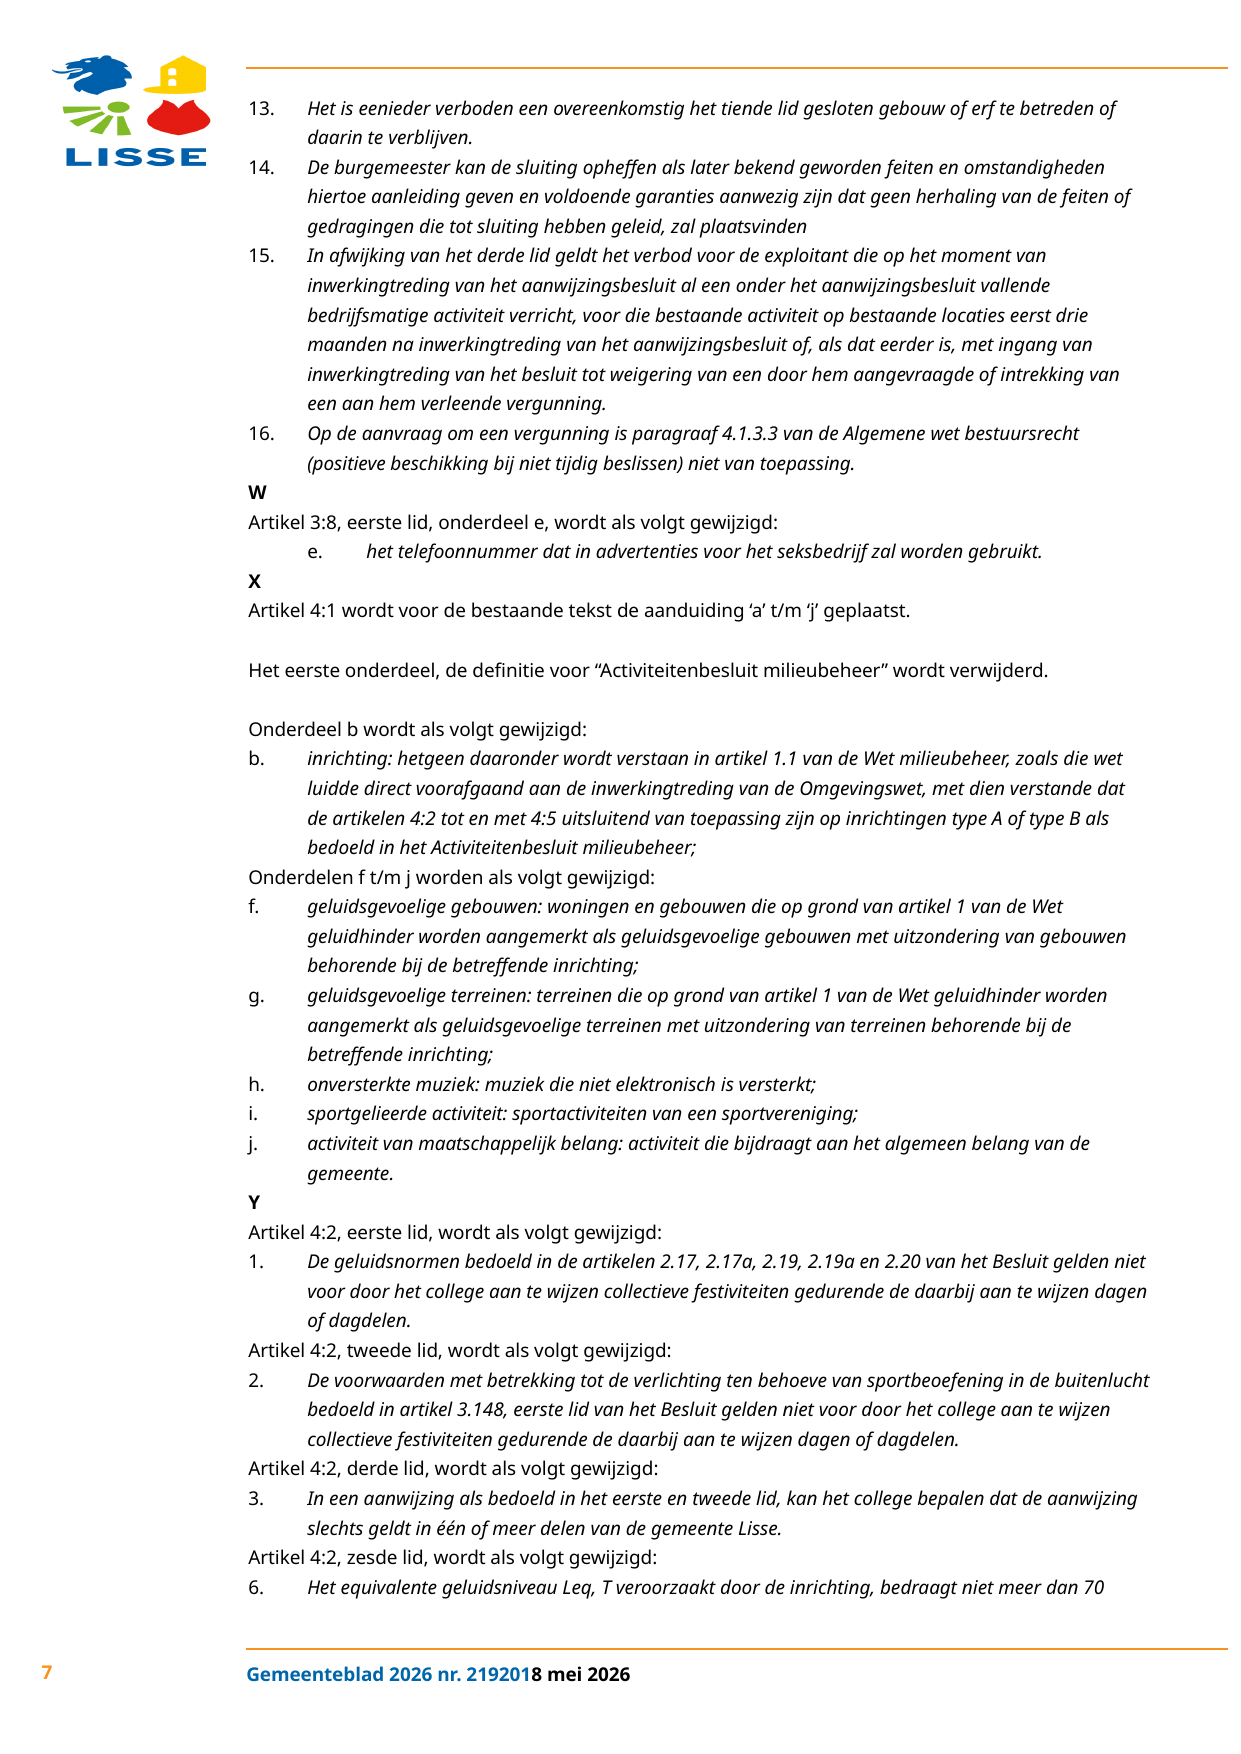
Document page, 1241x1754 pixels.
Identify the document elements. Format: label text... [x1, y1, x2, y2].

list het telefoonnummer dat in advertenties voor het seksbedrijf zal worden gebruikt. [307, 538, 1152, 564]
list sportgelieerde activiteit: sportactiviteiten van een sportvereniging; [248, 1101, 1152, 1126]
list De geluidsnormen bedoeld in de artikelen 2.17, 2.17a, 2.19, 2.19a en 2.20 van het Besluit gelden niet voor door het college aan te wijzen collectieve festiviteiten gedurende de daarbij aan te wijzen dagen of dagdelen. [248, 1248, 1152, 1333]
list geluidsgevoelige gebouwen: woningen en gebouwen die op grond van artikel 1 van de Wet geluidhinder worden aangemerkt als geluidsgevoelige gebouwen met uitzondering van gebouwen behorende bij de betreffende inrichting; [248, 893, 1152, 978]
list In een aanwijzing als bedoeld in het eerste en tweede lid, kan het college bepalen dat de aanwijzing slechts geldt in één of meer delen van de gemeente Lisse. [248, 1485, 1152, 1541]
text Artikel 4:2, derde lid, wordt als volgt gewijzigd: [248, 1456, 1152, 1481]
list De voorwaarden met betrekking tot de verlichting ten behoeve van sportbeoefening in de buitenlucht bedoeld in artikel 3.148, eerste lid van het Besluit gelden niet voor door het college aan te wijzen collectieve festiviteiten gedurende de daarbij aan te wijzen dagen of dagdelen. [248, 1367, 1152, 1452]
list Op de aanvraag om een vergunning is paragraaf 4.1.3.3 van de Algemene wet bestuursrecht (positieve beschikking bij niet tijdig beslissen) niet van toepassing. [248, 420, 1152, 476]
text Artikel 3:8, eerste lid, onderdeel e, wordt als volgt gewijzigd: [248, 509, 1152, 535]
text Artikel 4:2, tweede lid, wordt als volgt gewijzigd: [248, 1337, 1152, 1363]
text X [248, 568, 1152, 594]
text W [248, 479, 1152, 505]
text Onderdelen f t/m j worden als volgt gewijzigd: [248, 864, 1152, 890]
list Het is eenieder verboden een overeenkomstig het tiende lid gesloten gebouw of erf te betreden of daarin te verblijven. [248, 95, 1152, 150]
list In afwijking van het derde lid geldt het verbod voor de exploitant die op het moment van inwerkingtreding van het aanwijzingsbesluit al een onder het aanwijzingsbesluit vallende bedrijfsmatige activiteit verricht, voor die bestaande activiteit op bestaande locaties eerst drie maanden na inwerkingtreding van het aanwijzingsbesluit of, als dat eerder is, met ingang van inwerkingtreding van het besluit tot weigering van een door hem aangevraagde of intrekking van een aan hem verleende vergunning. [248, 243, 1152, 416]
text Onderdeel b wordt als volgt gewijzigd: [248, 716, 1152, 742]
list onversterkte muziek: muziek die niet elektronisch is versterkt; [248, 1071, 1152, 1097]
text Artikel 4:2, eerste lid, wordt als volgt gewijzigd: [248, 1219, 1152, 1245]
list Het equivalente geluidsniveau Leq, T veroorzaakt door de inrichting, bedraagt niet meer dan 70 [248, 1574, 1152, 1600]
text Y [248, 1189, 1152, 1215]
picture [41, 47, 231, 172]
list geluidsgevoelige terreinen: terreinen die op grond van artikel 1 van de Wet geluidhinder worden aangemerkt als geluidsgevoelige terreinen met uitzondering van terreinen behorende bij de betreffende inrichting; [248, 982, 1152, 1067]
text Artikel 4:2, zesde lid, wordt als volgt gewijzigd: [248, 1544, 1152, 1570]
list De burgemeester kan de sluiting opheffen als later bekend geworden feiten en omstandigheden hiertoe aanleiding geven en voldoende garanties aanwezig zijn dat geen herhaling van de feiten of gedragingen die tot sluiting hebben geleid, zal plaatsvinden [248, 154, 1152, 239]
list activiteit van maatschappelijk belang: activiteit die bijdraagt aan het algemeen belang van de gemeente. [248, 1130, 1152, 1186]
text Het eerste onderdeel, de definitie voor “Activiteitenbesluit milieubeheer” wordt verwijderd. [248, 657, 1152, 683]
text Artikel 4:1 wordt voor de bestaande tekst de aanduiding ‘a’ t/m ‘j’ geplaatst. [248, 598, 1152, 623]
list inrichting: hetgeen daaronder wordt verstaan in artikel 1.1 van de Wet milieubeheer, zoals die wet luidde direct voorafgaand aan de inwerkingtreding van de Omgevingswet, met dien verstande dat de artikelen 4:2 tot en met 4:5 uitsluitend van toepassing zijn op inrichtingen type A of type B als bedoeld in het Activiteitenbesluit milieubeheer; [248, 746, 1152, 860]
